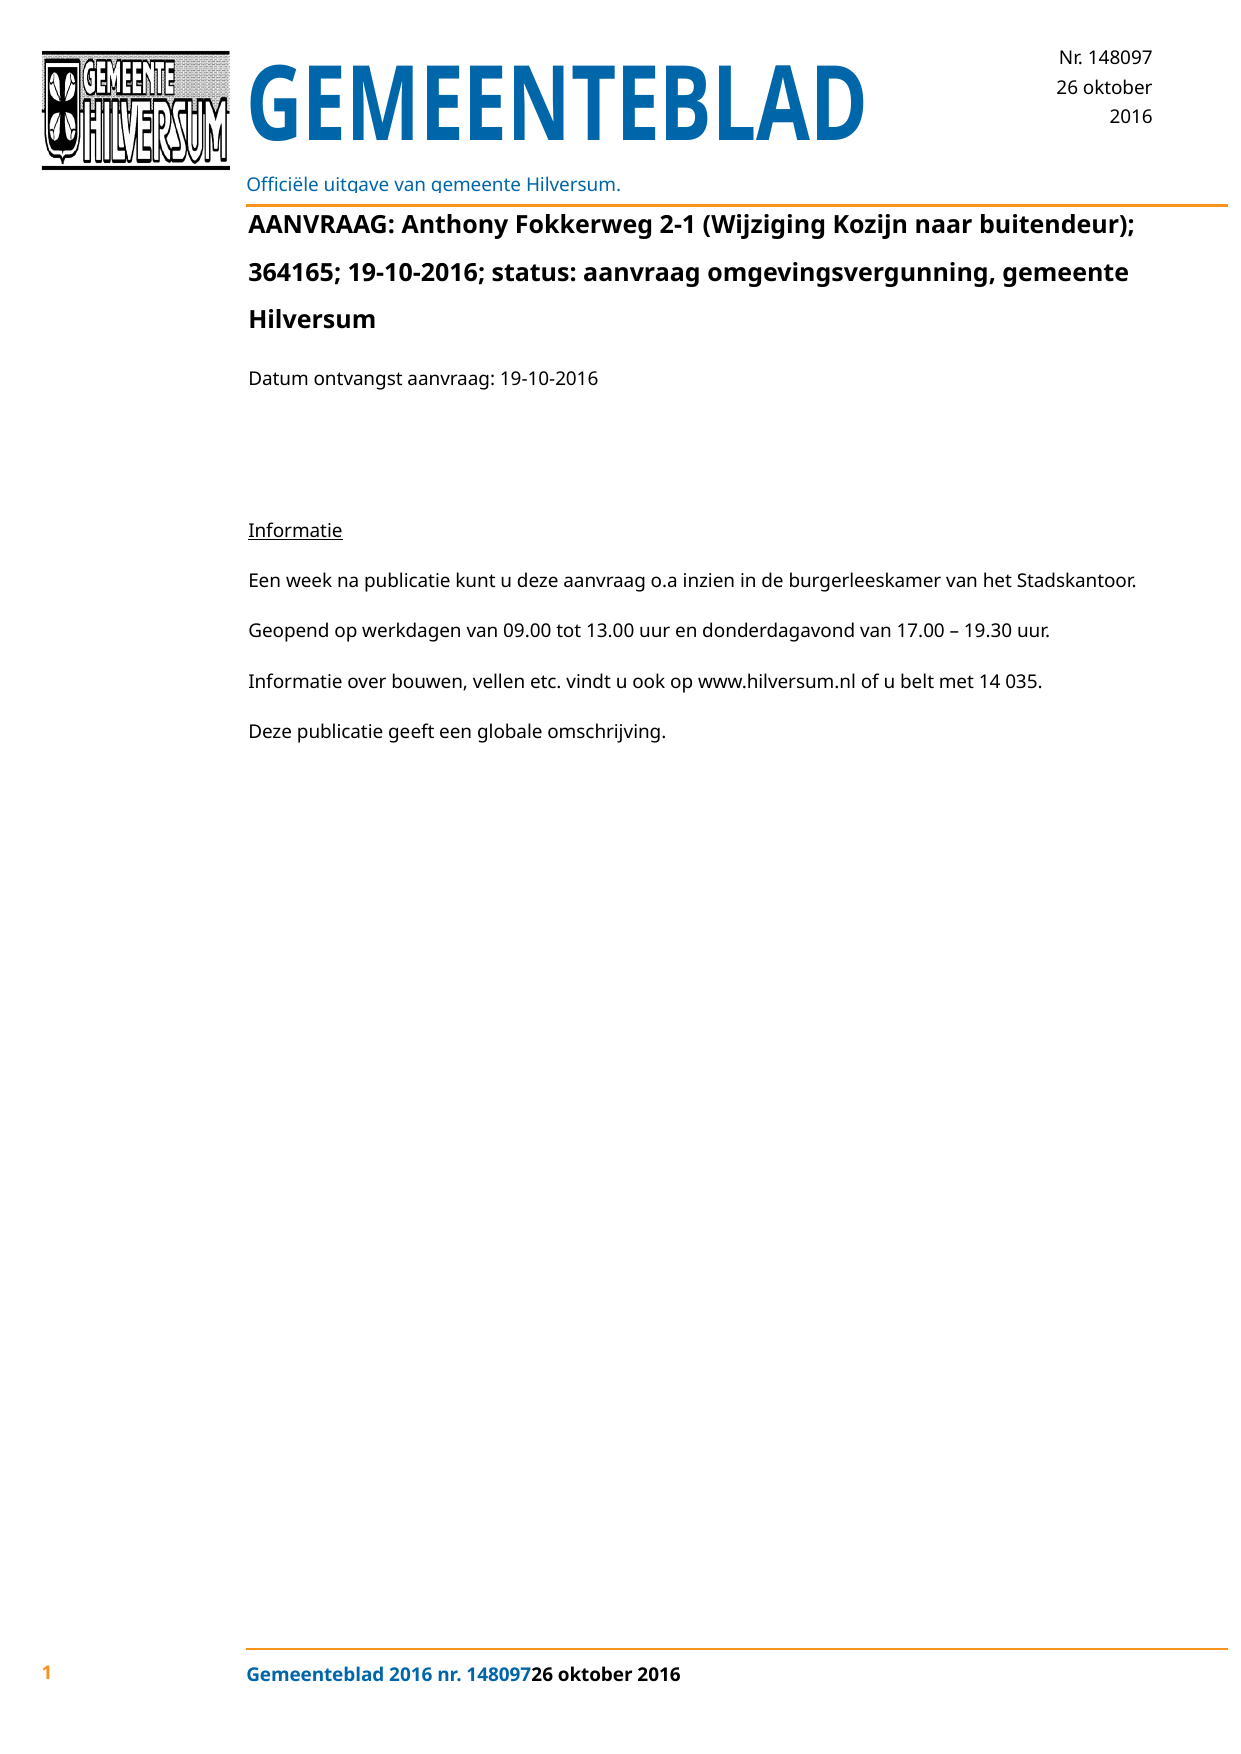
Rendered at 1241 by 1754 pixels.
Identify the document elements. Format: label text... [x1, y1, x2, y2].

text Datum ontvangst aanvraag: 19-10-2016 [248, 366, 1152, 391]
text Informatie over bouwen, vellen etc. vindt u ook op www.hilversum.nl of u belt met 14 035. [248, 668, 1152, 694]
text Deze publicatie geeft een globale omschrijving. [248, 718, 1152, 744]
text Informatie [248, 517, 1152, 542]
text AANVRAAG: Anthony Fokkerweg 2-1 (Wijziging Kozijn naar buitendeur); 364165; 19-10-2016; status: aanvraag omgevingsvergunning, gemeente Hilversum [248, 207, 1152, 336]
text Een week na publicatie kunt u deze aanvraag o.a inzien in de burgerleeskamer van het Stadskantoor. [248, 567, 1152, 593]
picture [41, 47, 231, 172]
text Geopend op werkdagen van 09.00 tot 13.00 uur en donderdagavond van 17.00 – 19.30 uur. [248, 618, 1152, 643]
